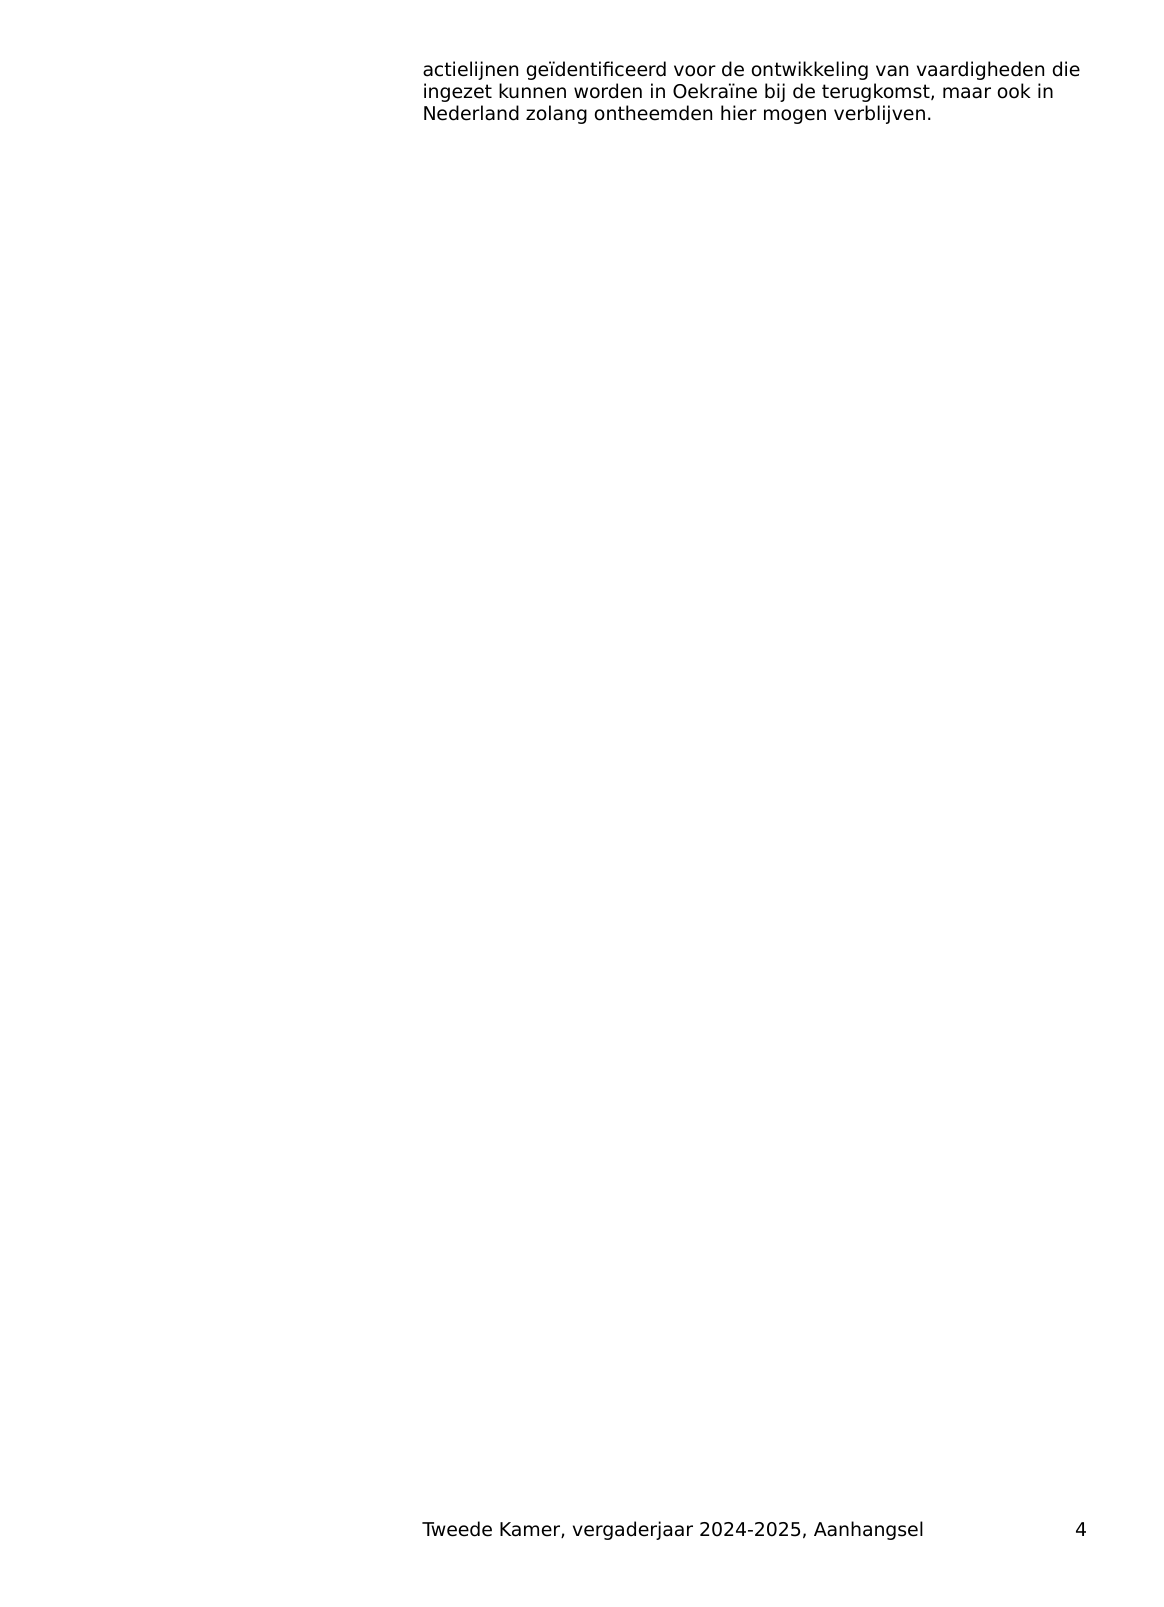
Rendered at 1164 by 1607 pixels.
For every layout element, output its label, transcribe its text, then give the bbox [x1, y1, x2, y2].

text actielijnen geïdentificeerd voor de ontwikkeling van vaardigheden die ingezet kunnen worden in Oekraïne bij de terugkomst, maar ook in Nederland zolang ontheemden hier mogen verblijven. [422, 59, 1087, 125]
